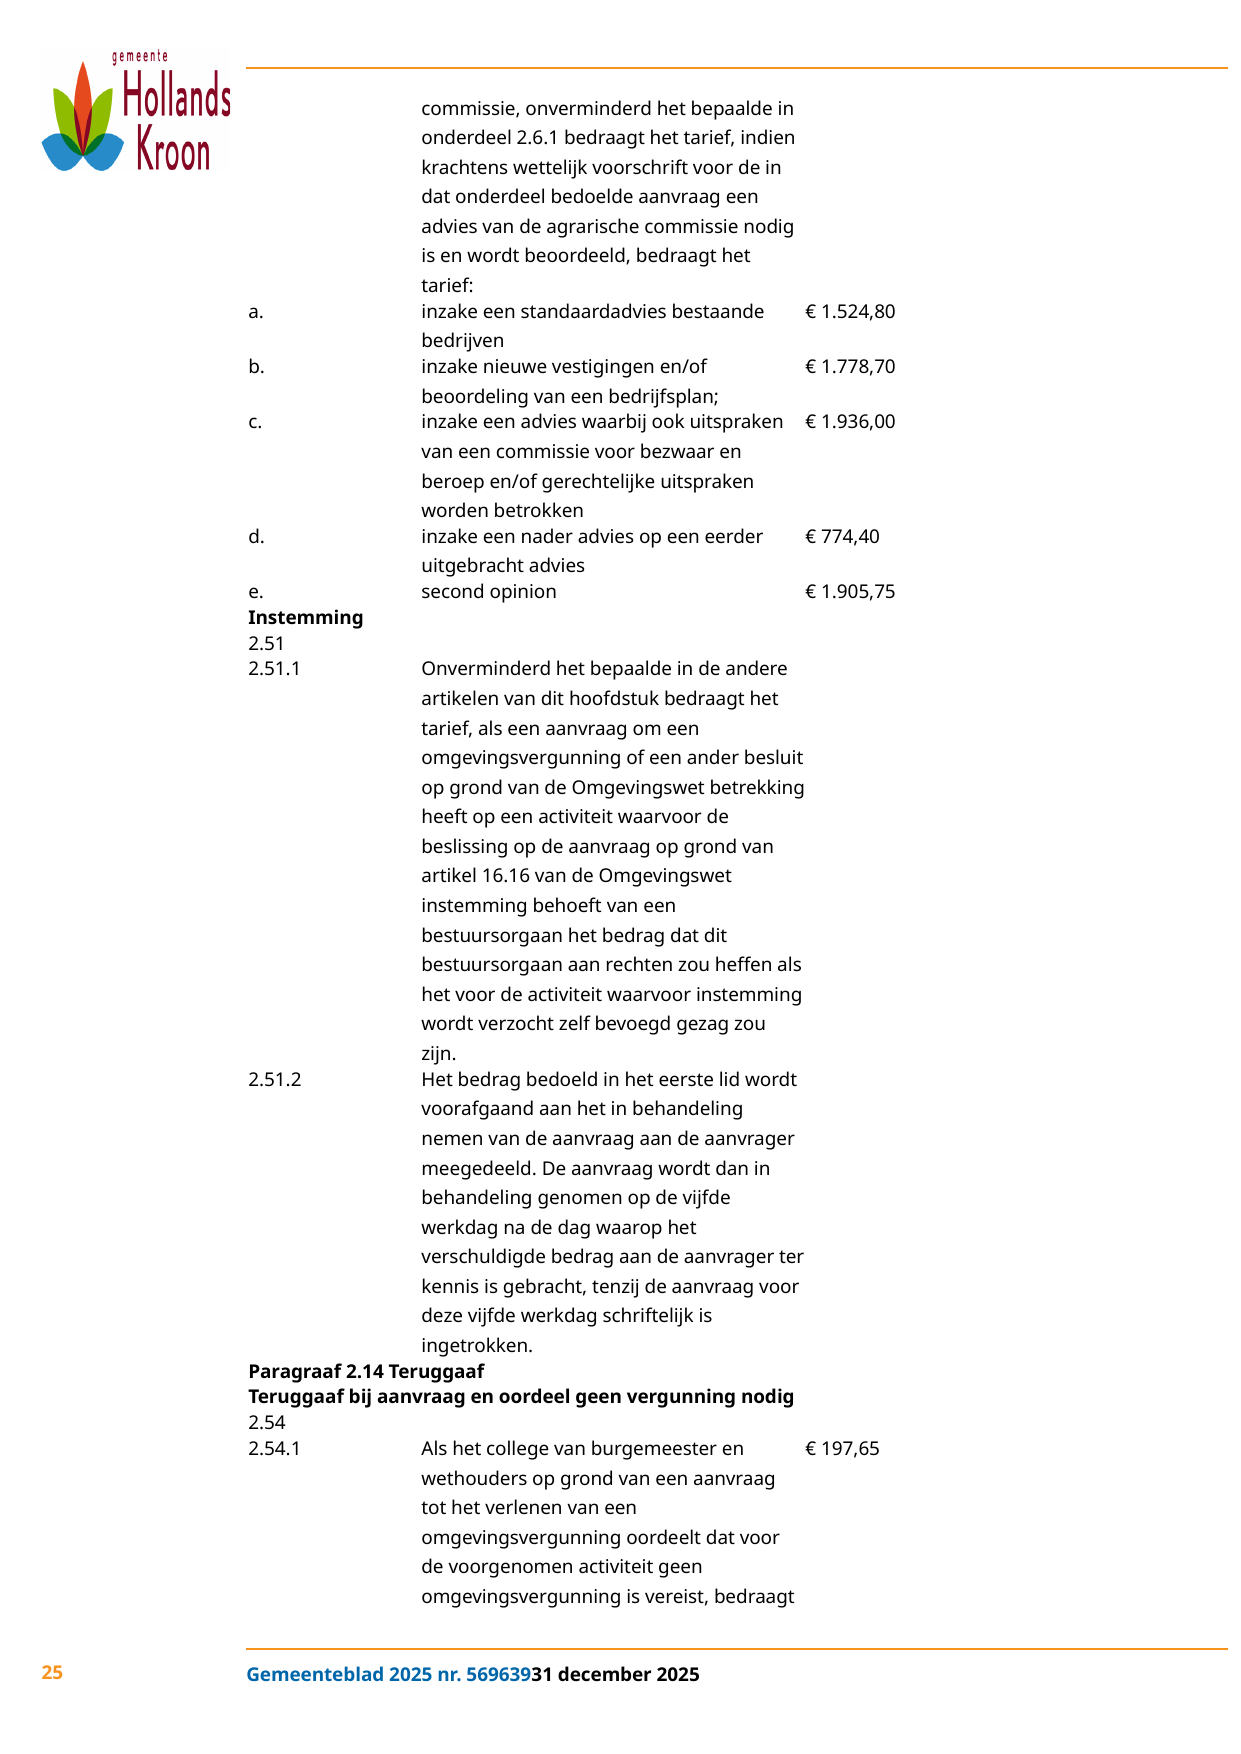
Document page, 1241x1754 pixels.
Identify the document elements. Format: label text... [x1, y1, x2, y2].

table_cell [979, 95, 1152, 298]
table_cell [979, 579, 1152, 604]
table_cell 2.54.1 [248, 1435, 421, 1609]
table_cell € 1.778,70 [805, 353, 978, 409]
table_cell [979, 656, 1152, 1066]
table_cell Instemming [248, 604, 978, 630]
table_cell [805, 656, 978, 1066]
table_cell inzake een standaardadvies bestaande bedrijven [421, 298, 805, 353]
table_cell 2.51.1 [248, 656, 421, 1066]
table_cell 2.51 [248, 630, 421, 656]
table_cell € 197,65 [805, 1435, 978, 1609]
table_cell € 774,40 [805, 523, 978, 578]
table_cell [979, 1409, 1152, 1435]
picture [41, 47, 231, 172]
table_cell [979, 523, 1152, 578]
table_cell b. [248, 353, 421, 409]
table_cell [805, 630, 978, 656]
table_cell d. [248, 523, 421, 578]
table_cell e. [248, 579, 421, 604]
table_cell Paragraaf 2.14 Teruggaaf [248, 1358, 1152, 1384]
table_cell [805, 95, 978, 298]
table_cell [979, 630, 1152, 656]
table_cell [979, 409, 1152, 523]
table_cell Het bedrag bedoeld in het eerste lid wordt voorafgaand aan het in behandeling nemen van de aanvraag aan de aanvrager meegedeeld. De aanvraag wordt dan in behandeling genomen op de vijfde werkdag na de dag waarop het verschuldigde bedrag aan de aanvrager ter kennis is gebracht, tenzij de aanvraag voor deze vijfde werkdag schriftelijk is ingetrokken. [421, 1066, 805, 1358]
table_cell Als het college van burgemeester en wethouders op grond van een aanvraag tot het verlenen van een omgevingsvergunning oordeelt dat voor de voorgenomen activiteit geen omgevingsvergunning is vereist, bedraagt [421, 1435, 805, 1609]
table_cell [979, 1066, 1152, 1358]
table_cell second opinion [421, 579, 805, 604]
table_cell [805, 1409, 978, 1435]
table_cell [805, 1066, 978, 1358]
table_cell Teruggaaf bij aanvraag en oordeel geen vergunning nodig [248, 1384, 978, 1409]
table_cell [979, 1435, 1152, 1609]
table_cell 2.54 [248, 1409, 421, 1435]
table_cell a. [248, 298, 421, 353]
table_cell c. [248, 409, 421, 523]
table_cell Onverminderd het bepaalde in de andere artikelen van dit hoofdstuk bedraagt het tarief, als een aanvraag om een omgevingsvergunning of een ander besluit op grond van de Omgevingswet betrekking heeft op een activiteit waarvoor de beslissing op de aanvraag op grond van artikel 16.16 van de Omgevingswet instemming behoeft van een bestuursorgaan het bedrag dat dit bestuursorgaan aan rechten zou heffen als het voor de activiteit waarvoor instemming wordt verzocht zelf bevoegd gezag zou zijn. [421, 656, 805, 1066]
table_cell [248, 95, 421, 298]
table_cell [421, 630, 805, 656]
table_cell inzake een nader advies op een eerder uitgebracht advies [421, 523, 805, 578]
table_cell [979, 298, 1152, 353]
table_cell 2.51.2 [248, 1066, 421, 1358]
table_cell commissie, onverminderd het bepaalde in onderdeel 2.6.1 bedraagt het tarief, indien krachtens wettelijk voorschrift voor de in dat onderdeel bedoelde aanvraag een advies van de agrarische commissie nodig is en wordt beoordeeld, bedraagt het tarief: [421, 95, 805, 298]
table_cell inzake een advies waarbij ook uitspraken van een commissie voor bezwaar en beroep en/of gerechtelijke uitspraken worden betrokken [421, 409, 805, 523]
table_cell [421, 1409, 805, 1435]
table_cell € 1.936,00 [805, 409, 978, 523]
table_cell € 1.905,75 [805, 579, 978, 604]
table_cell € 1.524,80 [805, 298, 978, 353]
table_cell [979, 353, 1152, 409]
table_cell inzake nieuwe vestigingen en/of beoordeling van een bedrijfsplan; [421, 353, 805, 409]
